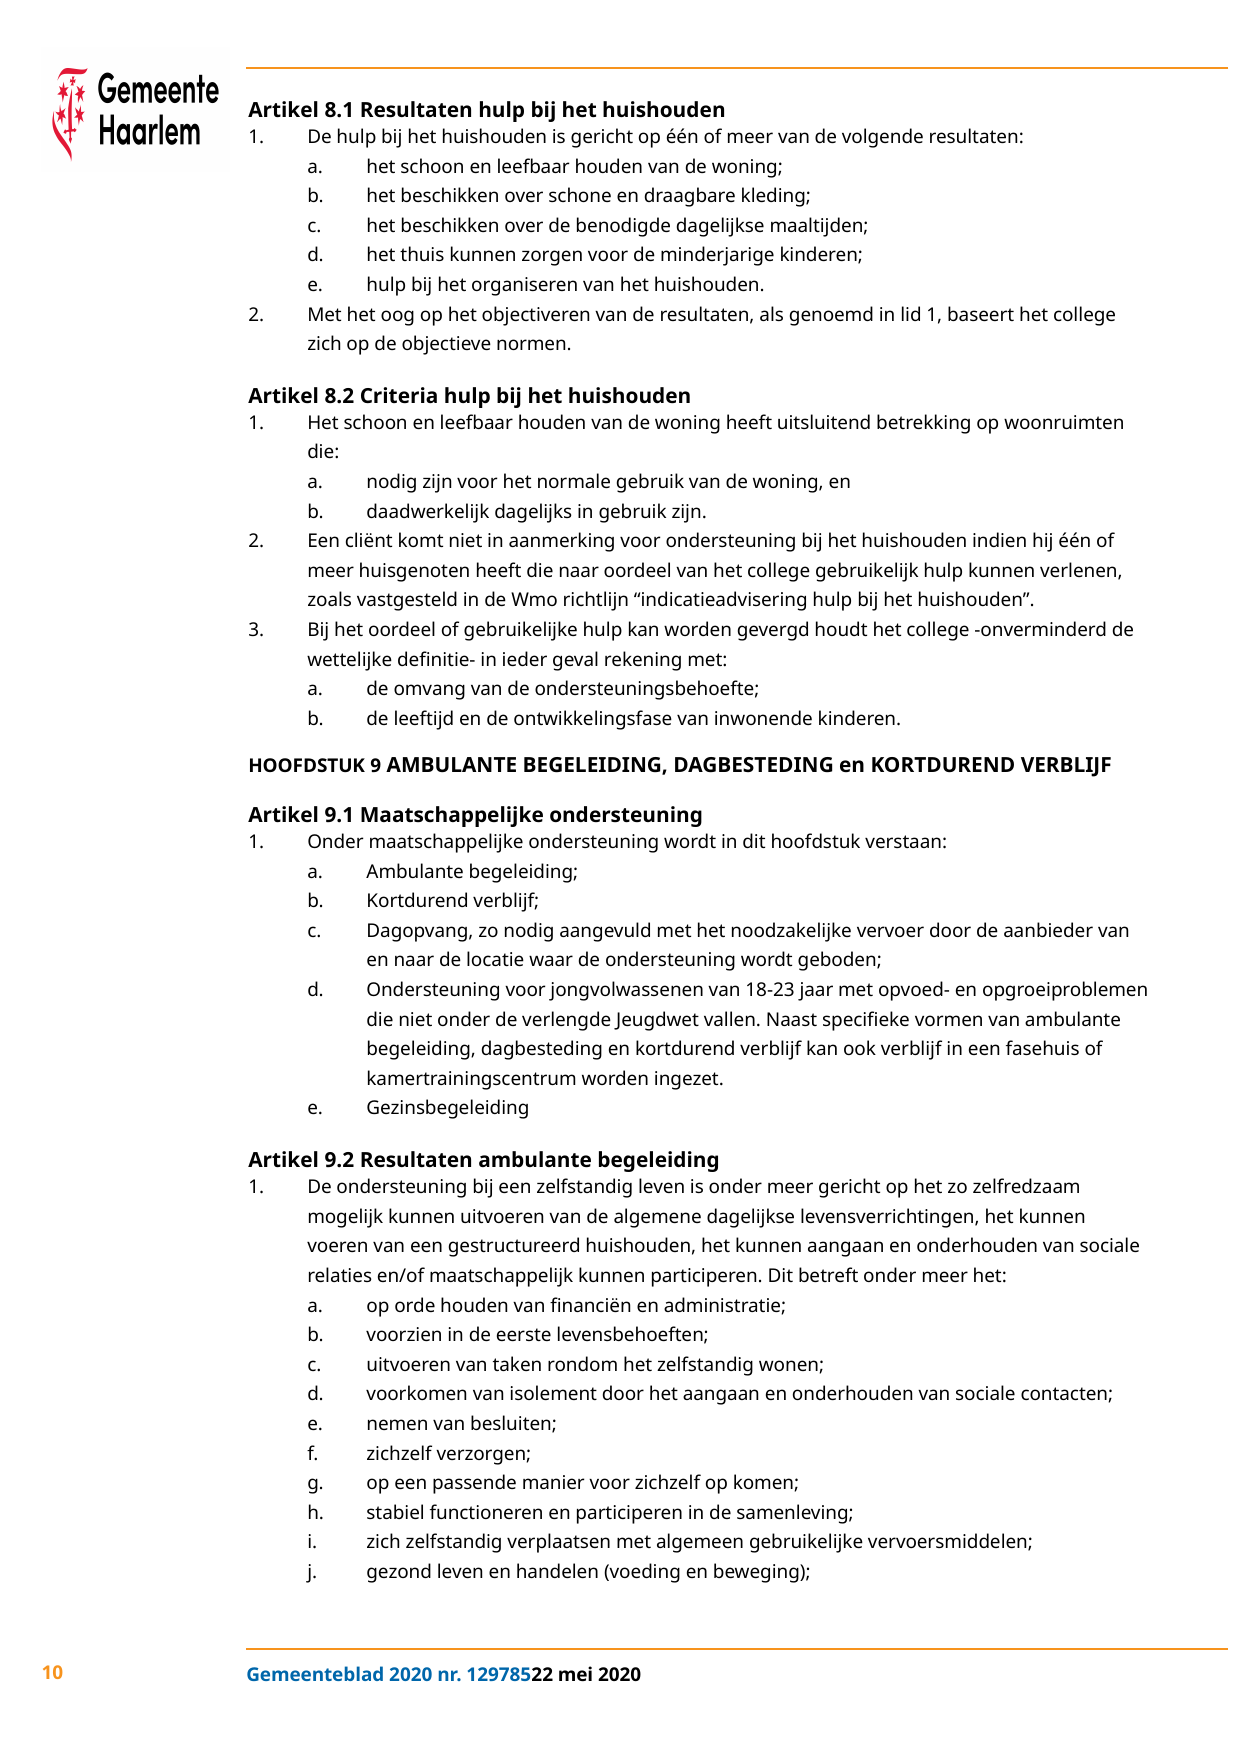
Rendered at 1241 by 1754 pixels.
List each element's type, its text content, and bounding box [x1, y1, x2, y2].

list Gezinsbegeleiding [307, 1094, 1152, 1120]
text Artikel 9.1 Maatschappelijke ondersteuning [248, 800, 1152, 828]
list daadwerkelijk dagelijks in gebruik zijn. [307, 498, 1152, 524]
list uitvoeren van taken rondom het zelfstandig wonen; [307, 1351, 1152, 1377]
list voorkomen van isolement door het aangaan en onderhouden van sociale contacten; [307, 1381, 1152, 1406]
list Ondersteuning voor jongvolwassenen van 18-23 jaar met opvoed- en opgroeiproblemen die niet onder de verlengde Jeugdwet vallen. Naast specifieke vormen van ambulante begeleiding, dagbesteding en kortdurend verblijf kan ook verblijf in een fasehuis of kamertrainingscentrum worden ingezet. [307, 976, 1152, 1091]
text Artikel 9.2 Resultaten ambulante begeleiding [248, 1145, 1152, 1173]
list gezond leven en handelen (voeding en beweging); [307, 1558, 1152, 1584]
list hulp bij het organiseren van het huishouden. [307, 271, 1152, 297]
list de omvang van de ondersteuningsbehoefte; [307, 675, 1152, 701]
list Dagopvang, zo nodig aangevuld met het noodzakelijke vervoer door de aanbieder van en naar de locatie waar de ondersteuning wordt geboden; [307, 917, 1152, 972]
list De ondersteuning bij een zelfstandig leven is onder meer gericht op het zo zelfredzaam mogelijk kunnen uitvoeren van de algemene dagelijkse levensverrichtingen, het kunnen voeren van een gestructureerd huishouden, het kunnen aangaan en onderhouden van sociale relaties en/of maatschappelijk kunnen participeren. Dit betreft onder meer het: [248, 1173, 1152, 1288]
list zich zelfstandig verplaatsen met algemeen gebruikelijke vervoersmiddelen; [307, 1528, 1152, 1554]
text Artikel 8.1 Resultaten hulp bij het huishouden [248, 95, 1152, 123]
list Kortdurend verblijf; [307, 887, 1152, 913]
list Ambulante begeleiding; [307, 858, 1152, 884]
list Het schoon en leefbaar houden van de woning heeft uitsluitend betrekking op woonruimten die: [248, 409, 1152, 464]
list Met het oog op het objectiveren van de resultaten, als genoemd in lid 1, baseert het college zich op de objectieve normen. [248, 301, 1152, 356]
list nemen van besluiten; [307, 1410, 1152, 1436]
list het beschikken over de benodigde dagelijkse maaltijden; [307, 212, 1152, 238]
list stabiel functioneren en participeren in de samenleving; [307, 1499, 1152, 1524]
list nodig zijn voor het normale gebruik van de woning, en [307, 468, 1152, 494]
list De hulp bij het huishouden is gericht op één of meer van de volgende resultaten: [248, 123, 1152, 149]
list de leeftijd en de ontwikkelingsfase van inwonende kinderen. [307, 705, 1152, 731]
list het thuis kunnen zorgen voor de minderjarige kinderen; [307, 242, 1152, 267]
list op orde houden van financiën en administratie; [307, 1292, 1152, 1317]
text Artikel 8.2 Criteria hulp bij het huishouden [248, 381, 1152, 409]
list zichzelf verzorgen; [307, 1440, 1152, 1465]
list Een cliënt komt niet in aanmerking voor ondersteuning bij het huishouden indien hij één of meer huisgenoten heeft die naar oordeel van het college gebruikelijk hulp kunnen verlenen, zoals vastgesteld in de Wmo richtlijn “indicatieadvisering hulp bij het huishouden”. [248, 527, 1152, 612]
list Onder maatschappelijke ondersteuning wordt in dit hoofdstuk verstaan: [248, 828, 1152, 854]
list voorzien in de eerste levensbehoeften; [307, 1321, 1152, 1347]
list het schoon en leefbaar houden van de woning; [307, 153, 1152, 178]
text HOOFDSTUK 9 AMBULANTE BEGELEIDING, DAGBESTEDING en KORTDUREND VERBLIJF [248, 751, 1152, 779]
list Bij het oordeel of gebruikelijke hulp kan worden gevergd houdt het college -onverminderd de wettelijke definitie- in ieder geval rekening met: [248, 616, 1152, 672]
picture [41, 47, 231, 172]
list het beschikken over schone en draagbare kleding; [307, 182, 1152, 208]
list op een passende manier voor zichzelf op komen; [307, 1469, 1152, 1495]
